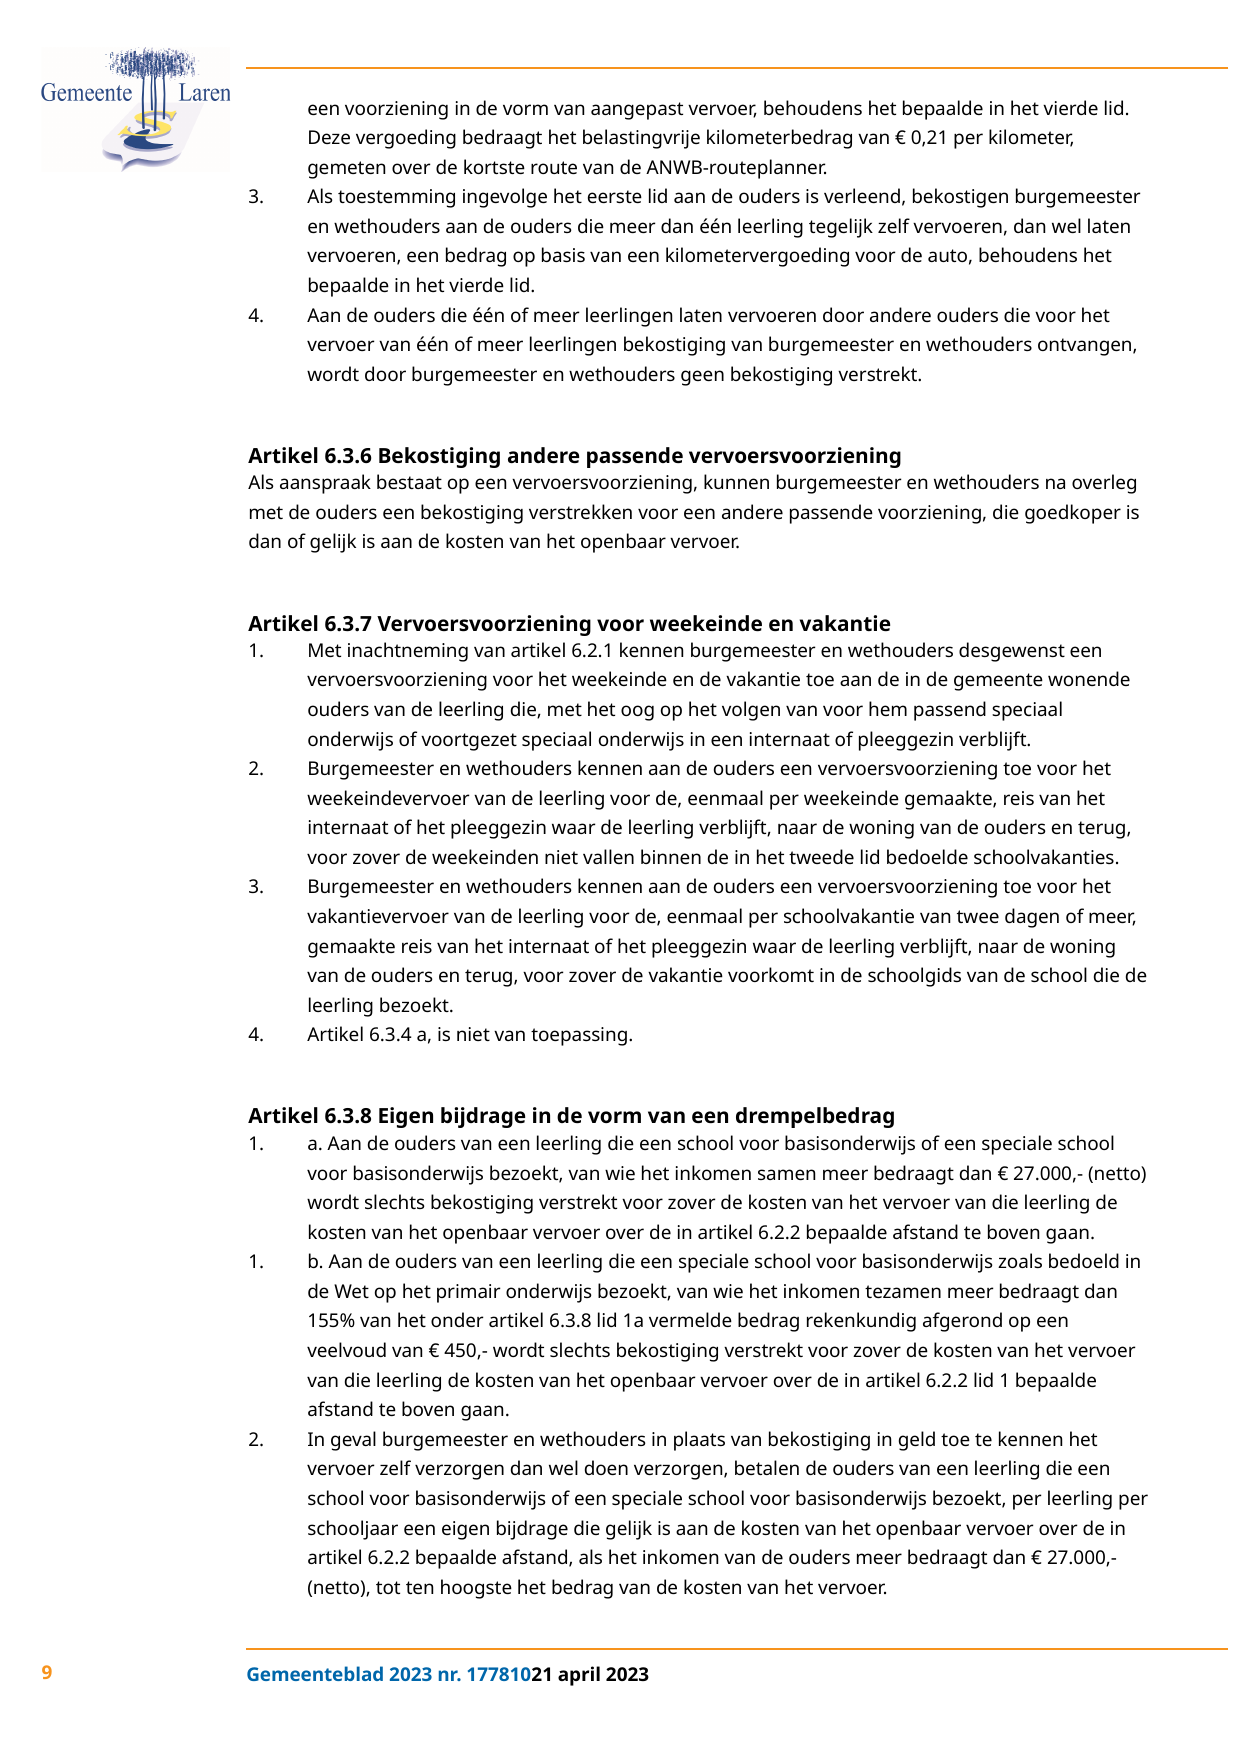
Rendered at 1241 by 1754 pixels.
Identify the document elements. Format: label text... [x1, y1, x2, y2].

picture [41, 47, 231, 172]
text Als aanspraak bestaat op een vervoersvoorziening, kunnen burgemeester en wethouders na overleg met de ouders een bekostiging verstrekken voor een andere passende voorziening, die goedkoper is dan of gelijk is aan de kosten van het openbaar vervoer. [248, 469, 1152, 554]
list een voorziening in de vorm van aangepast vervoer, behoudens het bepaalde in het vierde lid. Deze vergoeding bedraagt het belastingvrije kilometerbedrag van € 0,21 per kilometer, gemeten over de kortste route van de ANWB-routeplanner. [248, 95, 1152, 180]
list Artikel 6.3.4 a, is niet van toepassing. [248, 1022, 1152, 1047]
text Artikel 6.3.7 Vervoersvoorziening voor weekeinde en vakantie [248, 609, 1152, 637]
list Aan de ouders die één of meer leerlingen laten vervoeren door andere ouders die voor het vervoer van één of meer leerlingen bekostiging van burgemeester en wethouders ontvangen, wordt door burgemeester en wethouders geen bekostiging verstrekt. [248, 302, 1152, 387]
list Met inachtneming van artikel 6.2.1 kennen burgemeester en wethouders desgewenst een vervoersvoorziening voor het weekeinde en de vakantie toe aan de in de gemeente wonende ouders van de leerling die, met het oog op het volgen van voor hem passend speciaal onderwijs of voortgezet speciaal onderwijs in een internaat of pleeggezin verblijft. [248, 637, 1152, 752]
list a. Aan de ouders van een leerling die een school voor basisonderwijs of een speciale school voor basisonderwijs bezoekt, van wie het inkomen samen meer bedraagt dan € 27.000,- (netto) wordt slechts bekostiging verstrekt voor zover de kosten van het vervoer van die leerling de kosten van het openbaar vervoer over de in artikel 6.2.2 bepaalde afstand te boven gaan. [248, 1130, 1152, 1244]
list Burgemeester en wethouders kennen aan de ouders een vervoersvoorziening toe voor het vakantievervoer van de leerling voor de, eenmaal per schoolvakantie van twee dagen of meer, gemaakte reis van het internaat of het pleeggezin waar de leerling verblijft, naar de woning van de ouders en terug, voor zover de vakantie voorkomt in de schoolgids van de school die de leerling bezoekt. [248, 874, 1152, 1018]
list Als toestemming ingevolge het eerste lid aan de ouders is verleend, bekostigen burgemeester en wethouders aan de ouders die meer dan één leerling tegelijk zelf vervoeren, dan wel laten vervoeren, een bedrag op basis van een kilometervergoeding voor de auto, behoudens het bepaalde in het vierde lid. [248, 183, 1152, 298]
list In geval burgemeester en wethouders in plaats van bekostiging in geld toe te kennen het vervoer zelf verzorgen dan wel doen verzorgen, betalen de ouders van een leerling die een school voor basisonderwijs of een speciale school voor basisonderwijs bezoekt, per leerling per schooljaar een eigen bijdrage die gelijk is aan de kosten van het openbaar vervoer over de in artikel 6.2.2 bepaalde afstand, als het inkomen van de ouders meer bedraagt dan € 27.000,- (netto), tot ten hoogste het bedrag van de kosten van het vervoer. [248, 1426, 1152, 1599]
text Artikel 6.3.6 Bekostiging andere passende vervoersvoorziening [248, 441, 1152, 469]
list b. Aan de ouders van een leerling die een speciale school voor basisonderwijs zoals bedoeld in de Wet op het primair onderwijs bezoekt, van wie het inkomen tezamen meer bedraagt dan 155% van het onder artikel 6.3.8 lid 1a vermelde bedrag rekenkundig afgerond op een veelvoud van € 450,- wordt slechts bekostiging verstrekt voor zover de kosten van het vervoer van die leerling de kosten van het openbaar vervoer over de in artikel 6.2.2 lid 1 bepaalde afstand te boven gaan. [248, 1248, 1152, 1422]
list Burgemeester en wethouders kennen aan de ouders een vervoersvoorziening toe voor het weekeindevervoer van de leerling voor de, eenmaal per weekeinde gemaakte, reis van het internaat of het pleeggezin waar de leerling verblijft, naar de woning van de ouders en terug, voor zover de weekeinden niet vallen binnen de in het tweede lid bedoelde schoolvakanties. [248, 755, 1152, 870]
text Artikel 6.3.8 Eigen bijdrage in de vorm van een drempelbedrag [248, 1102, 1152, 1130]
